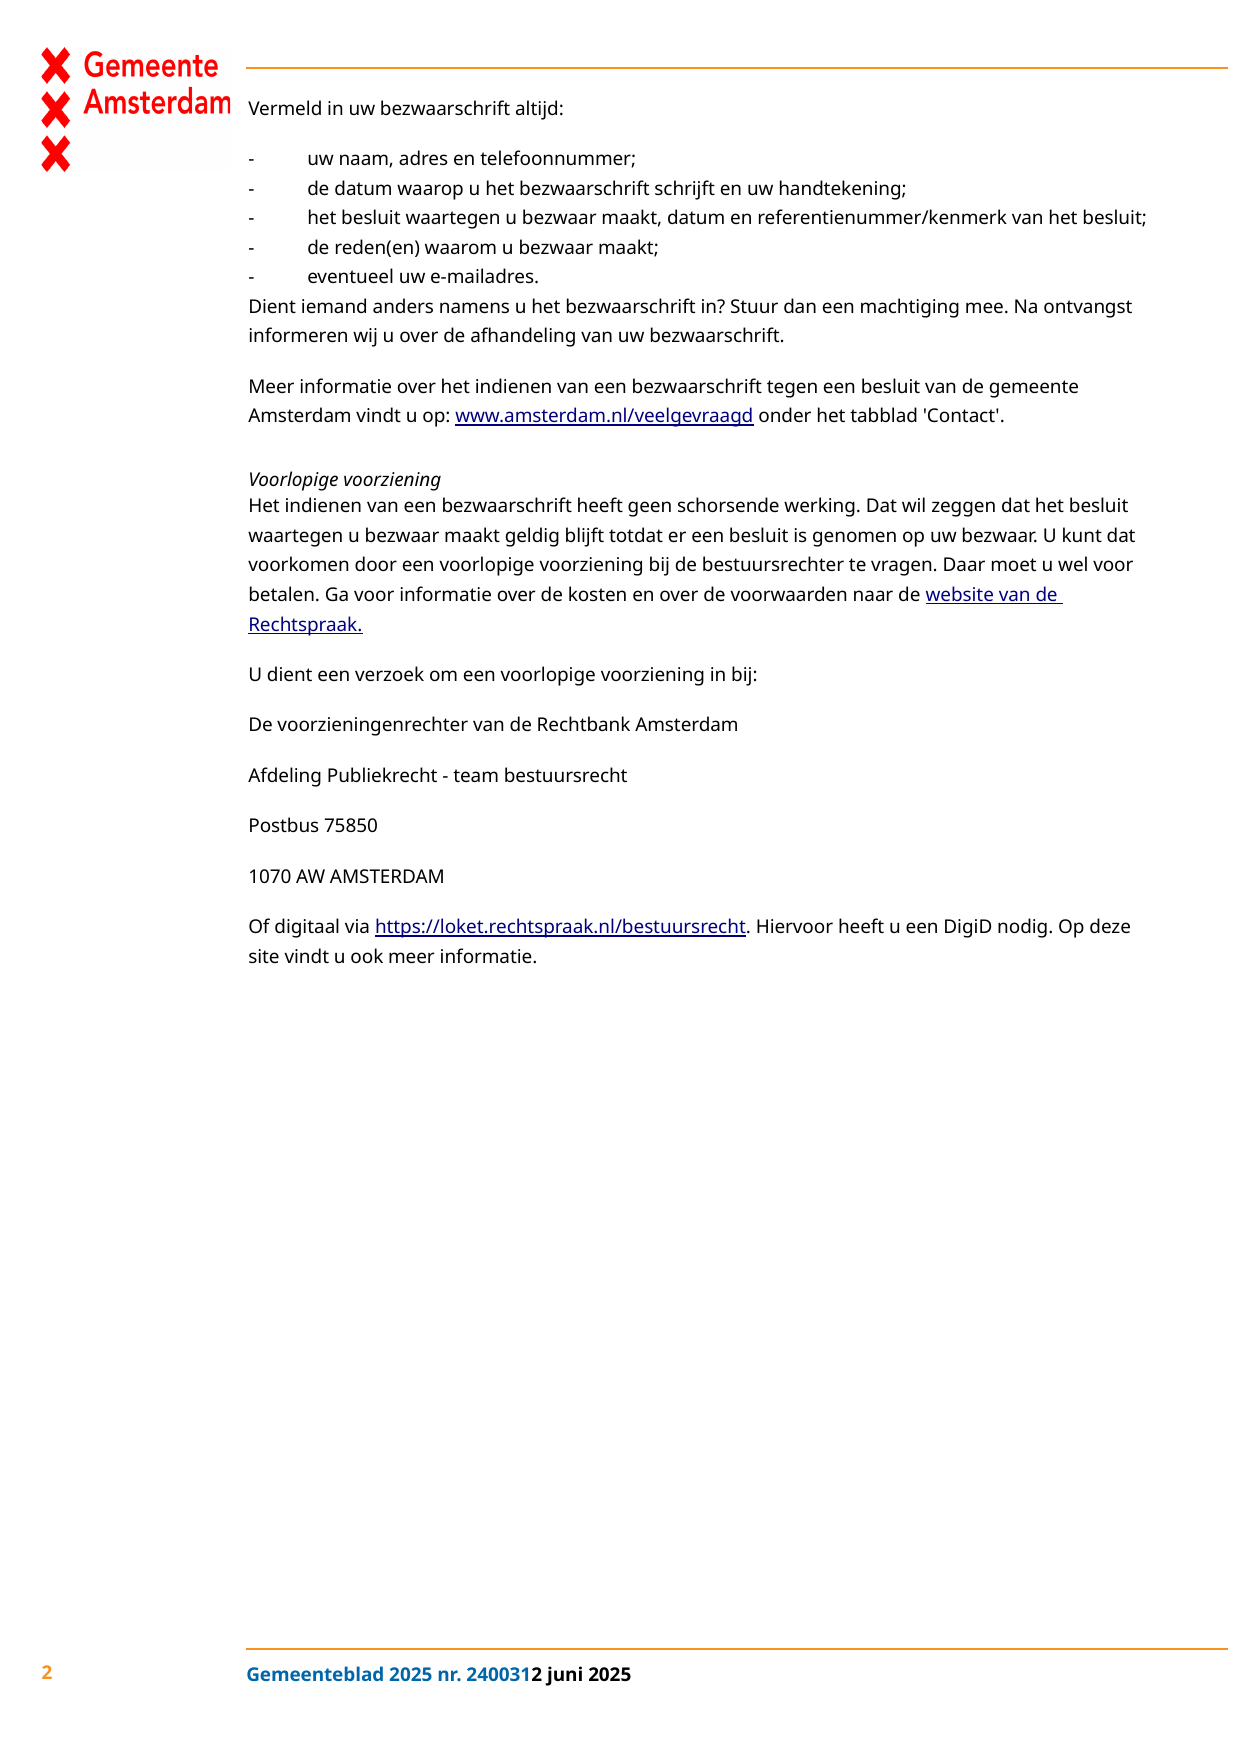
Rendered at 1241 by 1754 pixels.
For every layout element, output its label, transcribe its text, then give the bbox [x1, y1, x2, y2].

text 1070 AW AMSTERDAM [248, 863, 1152, 888]
text Voorlopige voorziening [248, 467, 1152, 492]
picture [41, 47, 231, 172]
text Het indienen van een bezwaarschrift heeft geen schorsende werking. Dat wil zeggen dat het besluit waartegen u bezwaar maakt geldig blijft totdat er een besluit is genomen op uw bezwaar. U kunt dat voorkomen door een voorlopige voorziening bij de bestuursrechter te vragen. Daar moet u wel voor betalen. Ga voor informatie over de kosten en over de voorwaarden naar de website van de Rechtspraak. [248, 492, 1152, 636]
text Vermeld in uw bezwaarschrift altijd: [248, 95, 1152, 121]
text U dient een verzoek om een voorlopige voorziening in bij: [248, 661, 1152, 687]
text De voorzieningenrechter van de Rechtbank Amsterdam [248, 712, 1152, 737]
text Dient iemand anders namens u het bezwaarschrift in? Stuur dan een machtiging mee. Na ontvangst informeren wij u over de afhandeling van uw bezwaarschrift. [248, 293, 1152, 348]
text Meer informatie over het indienen van een bezwaarschrift tegen een besluit van de gemeente Amsterdam vindt u op: www.amsterdam.nl/veelgevraagd onder het tabblad 'Contact'. [248, 373, 1152, 428]
list de datum waarop u het bezwaarschrift schrijft en uw handtekening; [248, 175, 1152, 201]
list uw naam, adres en telefoonnummer; [248, 145, 1152, 171]
list de reden(en) waarom u bezwaar maakt; [248, 234, 1152, 260]
list het besluit waartegen u bezwaar maakt, datum en referentienummer/kenmerk van het besluit; [248, 204, 1152, 230]
list eventueel uw e-mailadres. [248, 263, 1152, 289]
text Afdeling Publiekrecht - team bestuursrecht [248, 762, 1152, 788]
text Of digitaal via https://loket.rechtspraak.nl/bestuursrecht. Hiervoor heeft u een DigiD nodig. Op deze site vindt u ook meer informatie. [248, 913, 1152, 968]
text Postbus 75850 [248, 812, 1152, 838]
